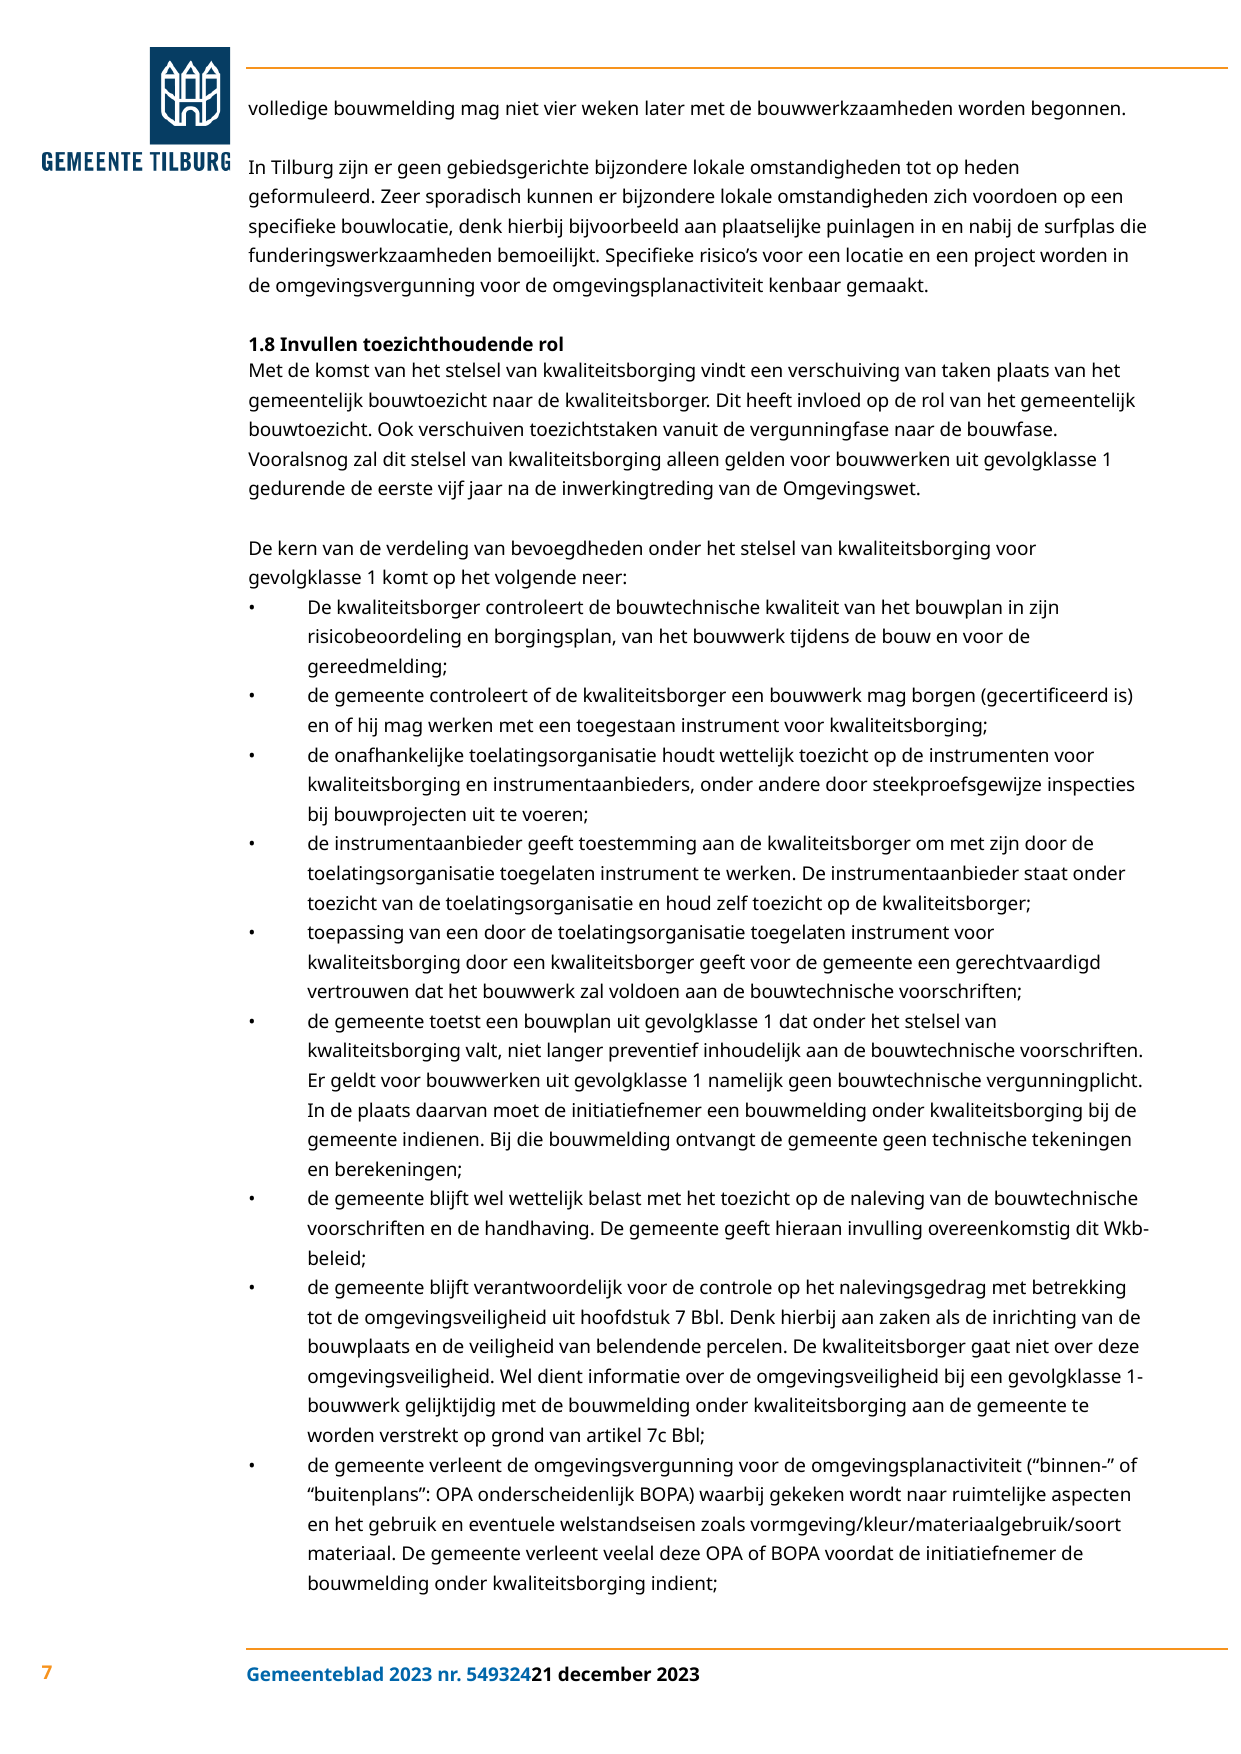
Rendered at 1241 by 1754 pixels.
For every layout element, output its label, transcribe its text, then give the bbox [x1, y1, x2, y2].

text De kern van de verdeling van bevoegdheden onder het stelsel van kwaliteitsborging voor gevolgklasse 1 komt op het volgende neer: [248, 535, 1152, 590]
list de instrumentaanbieder geeft toestemming aan de kwaliteitsborger om met zijn door de toelatingsorganisatie toegelaten instrument te werken. De instrumentaanbieder staat onder toezicht van de toelatingsorganisatie en houd zelf toezicht op de kwaliteitsborger; [248, 831, 1152, 915]
text Vooralsnog zal dit stelsel van kwaliteitsborging alleen gelden voor bouwwerken uit gevolgklasse 1 gedurende de eerste vijf jaar na de inwerkingtreding van de Omgevingswet. [248, 446, 1152, 501]
text volledige bouwmelding mag niet vier weken later met de bouwwerkzaamheden worden begonnen. [248, 95, 1152, 121]
list de gemeente controleert of de kwaliteitsborger een bouwwerk mag borgen (gecertificeerd is) en of hij mag werken met een toegestaan instrument voor kwaliteitsborging; [248, 683, 1152, 738]
list de gemeente verleent de omgevingsvergunning voor de omgevingsplanactiviteit (“binnen-” of “buitenplans”: OPA onderscheidenlijk BOPA) waarbij gekeken wordt naar ruimtelijke aspecten en het gebruik en eventuele welstandseisen zoals vormgeving/kleur/materiaalgebruik/soort materiaal. De gemeente verleent veelal deze OPA of BOPA voordat de initiatiefnemer de bouwmelding onder kwaliteitsborging indient; [248, 1452, 1152, 1596]
list de gemeente blijft verantwoordelijk voor de controle op het nalevingsgedrag met betrekking tot de omgevingsveiligheid uit hoofdstuk 7 Bbl. Denk hierbij aan zaken als de inrichting van de bouwplaats en de veiligheid van belendende percelen. De kwaliteitsborger gaat niet over deze omgevingsveiligheid. Wel dient informatie over de omgevingsveiligheid bij een gevolgklasse 1-bouwwerk gelijktijdig met de bouwmelding onder kwaliteitsborging aan de gemeente te worden verstrekt op grond van artikel 7c Bbl; [248, 1274, 1152, 1448]
picture [41, 47, 231, 172]
list toepassing van een door de toelatingsorganisatie toegelaten instrument voor kwaliteitsborging door een kwaliteitsborger geeft voor de gemeente een gerechtvaardigd vertrouwen dat het bouwwerk zal voldoen aan de bouwtechnische voorschriften; [248, 919, 1152, 1004]
list de gemeente blijft wel wettelijk belast met het toezicht op de naleving van de bouwtechnische voorschriften en de handhaving. De gemeente geeft hieraan invulling overeenkomstig dit Wkb-beleid; [248, 1186, 1152, 1270]
list de gemeente toetst een bouwplan uit gevolgklasse 1 dat onder het stelsel van kwaliteitsborging valt, niet langer preventief inhoudelijk aan de bouwtechnische voorschriften. Er geldt voor bouwwerken uit gevolgklasse 1 namelijk geen bouwtechnische vergunningplicht. In de plaats daarvan moet de initiatiefnemer een bouwmelding onder kwaliteitsborging bij de gemeente indienen. Bij die bouwmelding ontvangt de gemeente geen technische tekeningen en berekeningen; [248, 1008, 1152, 1182]
text In Tilburg zijn er geen gebiedsgerichte bijzondere lokale omstandigheden tot op heden geformuleerd. Zeer sporadisch kunnen er bijzondere lokale omstandigheden zich voordoen op een specifieke bouwlocatie, denk hierbij bijvoorbeeld aan plaatselijke puinlagen in en nabij de surfplas die funderingswerkzaamheden bemoeilijkt. Specifieke risico’s voor een locatie en een project worden in de omgevingsvergunning voor de omgevingsplanactiviteit kenbaar gemaakt. [248, 154, 1152, 298]
text Met de komst van het stelsel van kwaliteitsborging vindt een verschuiving van taken plaats van het gemeentelijk bouwtoezicht naar de kwaliteitsborger. Dit heeft invloed op de rol van het gemeentelijk bouwtoezicht. Ook verschuiven toezichtstaken vanuit de vergunningfase naar de bouwfase. [248, 357, 1152, 442]
list De kwaliteitsborger controleert de bouwtechnische kwaliteit van het bouwplan in zijn risicobeoordeling en borgingsplan, van het bouwwerk tijdens de bouw en voor de gereedmelding; [248, 594, 1152, 679]
list de onafhankelijke toelatingsorganisatie houdt wettelijk toezicht op de instrumenten voor kwaliteitsborging en instrumentaanbieders, onder andere door steekproefsgewijze inspecties bij bouwprojecten uit te voeren; [248, 742, 1152, 827]
text 1.8 Invullen toezichthoudende rol [248, 331, 1152, 357]
